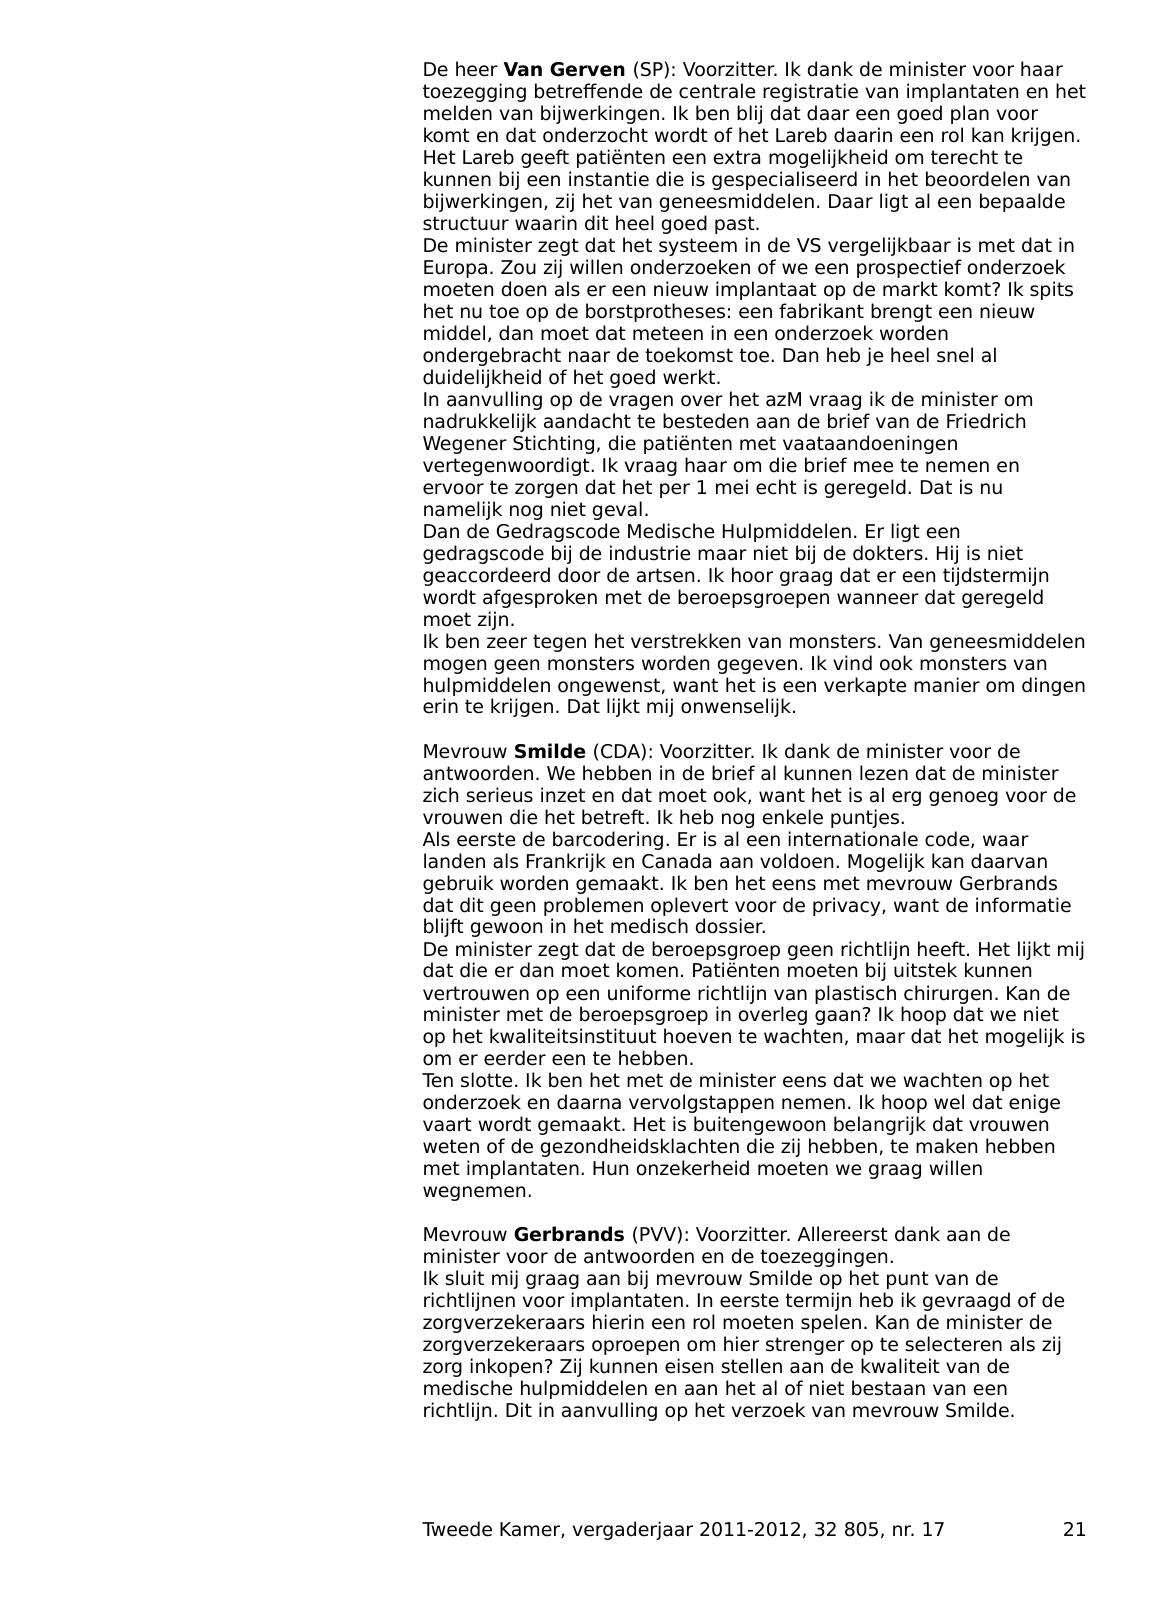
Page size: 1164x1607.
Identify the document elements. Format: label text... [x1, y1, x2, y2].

text Ten slotte. Ik ben het met de minister eens dat we wachten op het onderzoek en daarna vervolgstappen nemen. Ik hoop wel dat enige vaart wordt gemaakt. Het is buitengewoon belangrijk dat vrouwen weten of de gezondheidsklachten die zij hebben, te maken hebben met implantaten. Hun onzekerheid moeten we graag willen wegnemen. [422, 1070, 1087, 1202]
text Ik sluit mij graag aan bij mevrouw Smilde op het punt van de richtlijnen voor implantaten. In eerste termijn heb ik gevraagd of de zorgverzekeraars hierin een rol moeten spelen. Kan de minister de zorgverzekeraars oproepen om hier strenger op te selecteren als zij zorg inkopen? Zij kunnen eisen stellen aan de kwaliteit van de medische hulpmiddelen en aan het al of niet bestaan van een richtlijn. Dit in aanvulling op het verzoek van mevrouw Smilde. [422, 1268, 1087, 1422]
text De minister zegt dat de beroepsgroep geen richtlijn heeft. Het lijkt mij dat die er dan moet komen. Patiënten moeten bij uitstek kunnen vertrouwen op een uniforme richtlijn van plastisch chirurgen. Kan de minister met de beroepsgroep in overleg gaan? Ik hoop dat we niet op het kwaliteitsinstituut hoeven te wachten, maar dat het mogelijk is om er eerder een te hebben. [422, 938, 1087, 1070]
text Ik ben zeer tegen het verstrekken van monsters. Van geneesmiddelen mogen geen monsters worden gegeven. Ik vind ook monsters van hulpmiddelen ongewenst, want het is een verkapte manier om dingen erin te krijgen. Dat lijkt mij onwenselijk. [422, 631, 1087, 718]
text De minister zegt dat het systeem in de VS vergelijkbaar is met dat in Europa. Zou zij willen onderzoeken of we een prospectief onderzoek moeten doen als er een nieuw implantaat op de markt komt? Ik spits het nu toe op de borstprotheses: een fabrikant brengt een nieuw middel, dan moet dat meteen in een onderzoek worden ondergebracht naar de toekomst toe. Dan heb je heel snel al duidelijkheid of het goed werkt. [422, 235, 1087, 389]
text Dan de Gedragscode Medische Hulpmiddelen. Er ligt een gedragscode bij de industrie maar niet bij de dokters. Hij is niet geaccordeerd door de artsen. Ik hoor graag dat er een tijdstermijn wordt afgesproken met de beroepsgroepen wanneer dat geregeld moet zijn. [422, 521, 1087, 631]
text In aanvulling op de vragen over het azM vraag ik de minister om nadrukkelijk aandacht te besteden aan de brief van de Friedrich Wegener Stichting, die patiënten met vaataandoeningen vertegenwoordigt. Ik vraag haar om die brief mee te nemen en ervoor te zorgen dat het per 1 mei echt is geregeld. Dat is nu namelijk nog niet geval. [422, 389, 1087, 521]
text Mevrouw Gerbrands (PVV): Voorzitter. Allereerst dank aan de minister voor de antwoorden en de toezeggingen. [422, 1224, 1087, 1268]
text Mevrouw Smilde (CDA): Voorzitter. Ik dank de minister voor de antwoorden. We hebben in de brief al kunnen lezen dat de minister zich serieus inzet en dat moet ook, want het is al erg genoeg voor de vrouwen die het betreft. Ik heb nog enkele puntjes. [422, 741, 1087, 828]
text Als eerste de barcodering. Er is al een internationale code, waar landen als Frankrijk en Canada aan voldoen. Mogelijk kan daarvan gebruik worden gemaakt. Ik ben het eens met mevrouw Gerbrands dat dit geen problemen oplevert voor de privacy, want de informatie blijft gewoon in het medisch dossier. [422, 828, 1087, 938]
text De heer Van Gerven (SP): Voorzitter. Ik dank de minister voor haar toezegging betreffende de centrale registratie van implantaten en het melden van bijwerkingen. Ik ben blij dat daar een goed plan voor komt en dat onderzocht wordt of het Lareb daarin een rol kan krijgen. Het Lareb geeft patiënten een extra mogelijkheid om terecht te kunnen bij een instantie die is gespecialiseerd in het beoordelen van bijwerkingen, zij het van geneesmiddelen. Daar ligt al een bepaalde structuur waarin dit heel goed past. [422, 59, 1087, 235]
